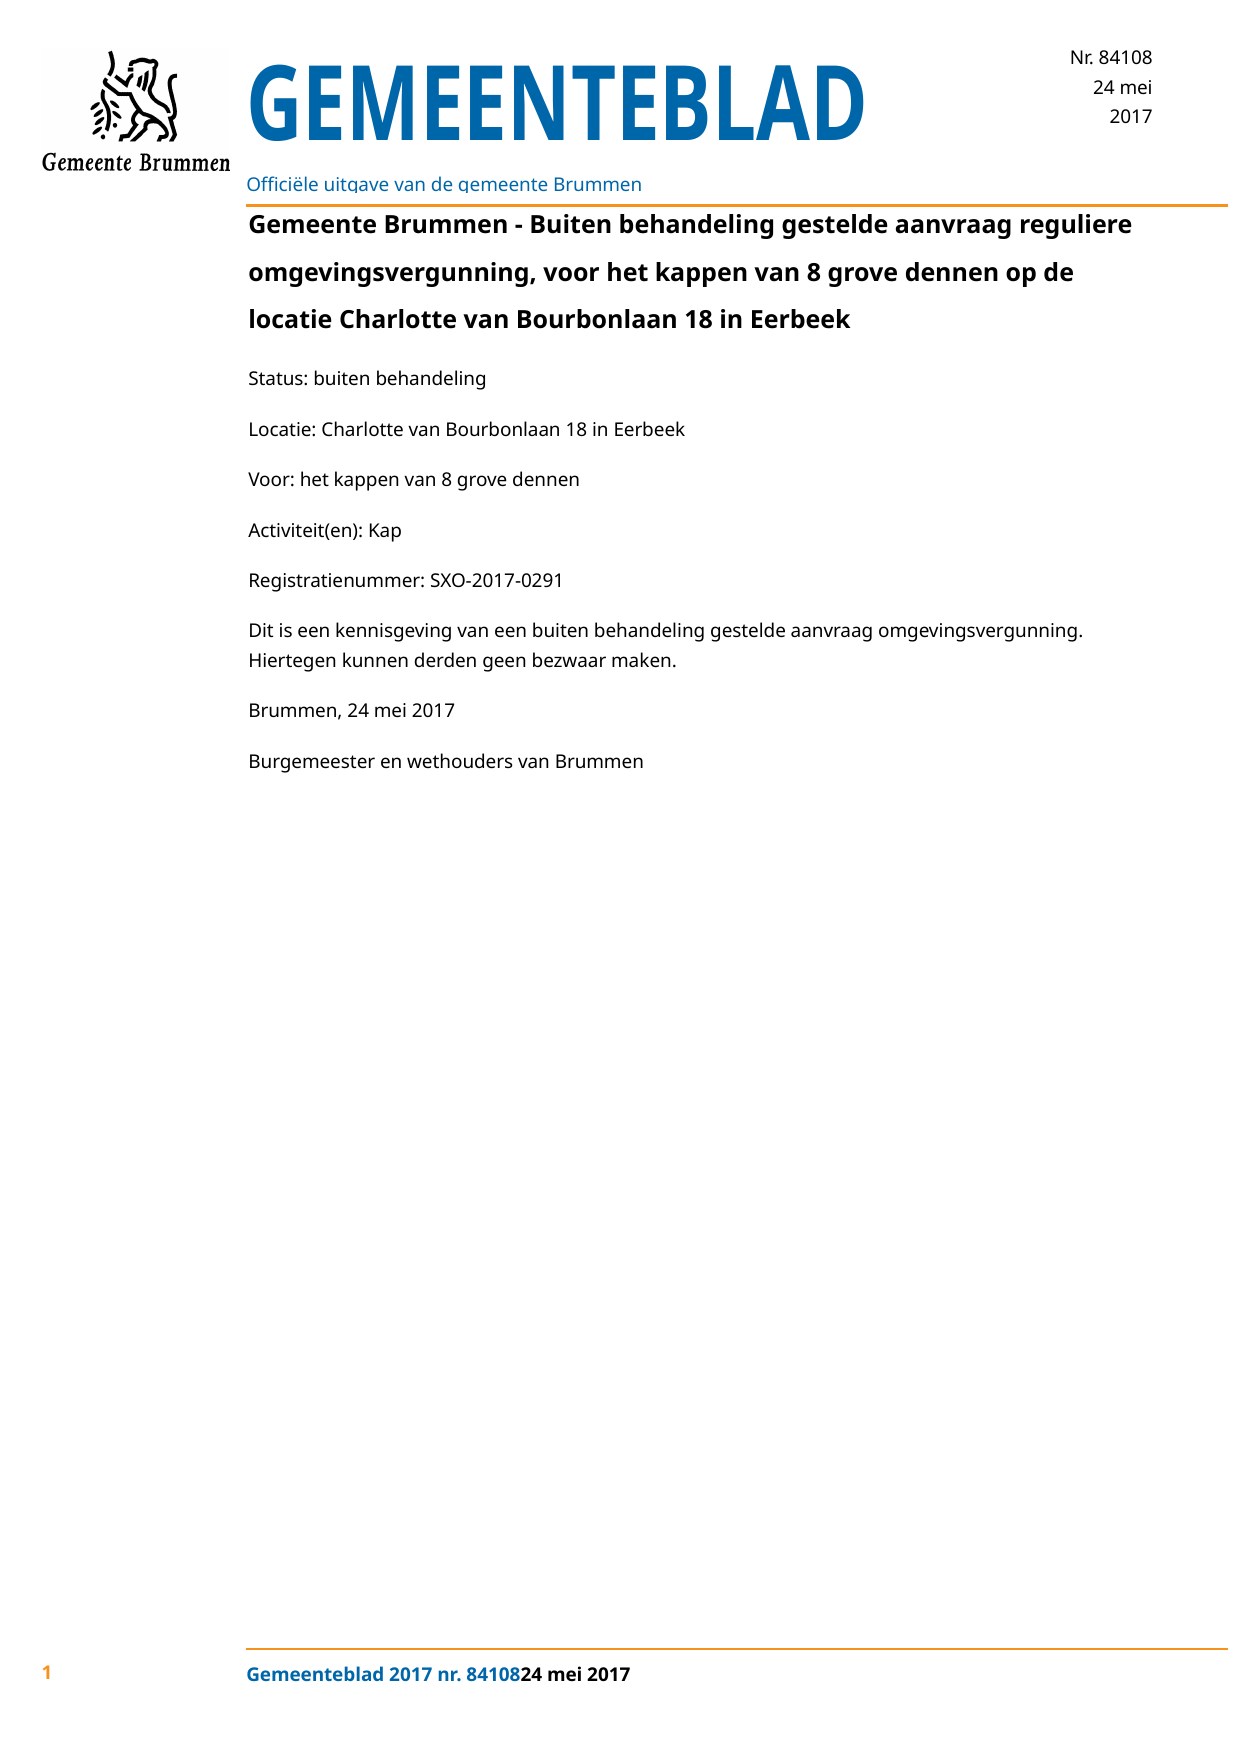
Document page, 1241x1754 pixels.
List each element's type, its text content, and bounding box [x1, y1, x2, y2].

text Dit is een kennisgeving van een buiten behandeling gestelde aanvraag omgevingsvergunning. Hiertegen kunnen derden geen bezwaar maken. [248, 618, 1152, 673]
text Gemeente Brummen - Buiten behandeling gestelde aanvraag reguliere omgevingsvergunning, voor het kappen van 8 grove dennen op de locatie Charlotte van Bourbonlaan 18 in Eerbeek [248, 207, 1152, 336]
text Activiteit(en): Kap [248, 517, 1152, 542]
text Status: buiten behandeling [248, 366, 1152, 391]
text Burgemeester en wethouders van Brummen [248, 748, 1152, 774]
text Brummen, 24 mei 2017 [248, 698, 1152, 723]
picture [41, 47, 231, 172]
text Voor: het kappen van 8 grove dennen [248, 466, 1152, 492]
text Locatie: Charlotte van Bourbonlaan 18 in Eerbeek [248, 416, 1152, 442]
text Registratienummer: SXO-2017-0291 [248, 567, 1152, 593]
